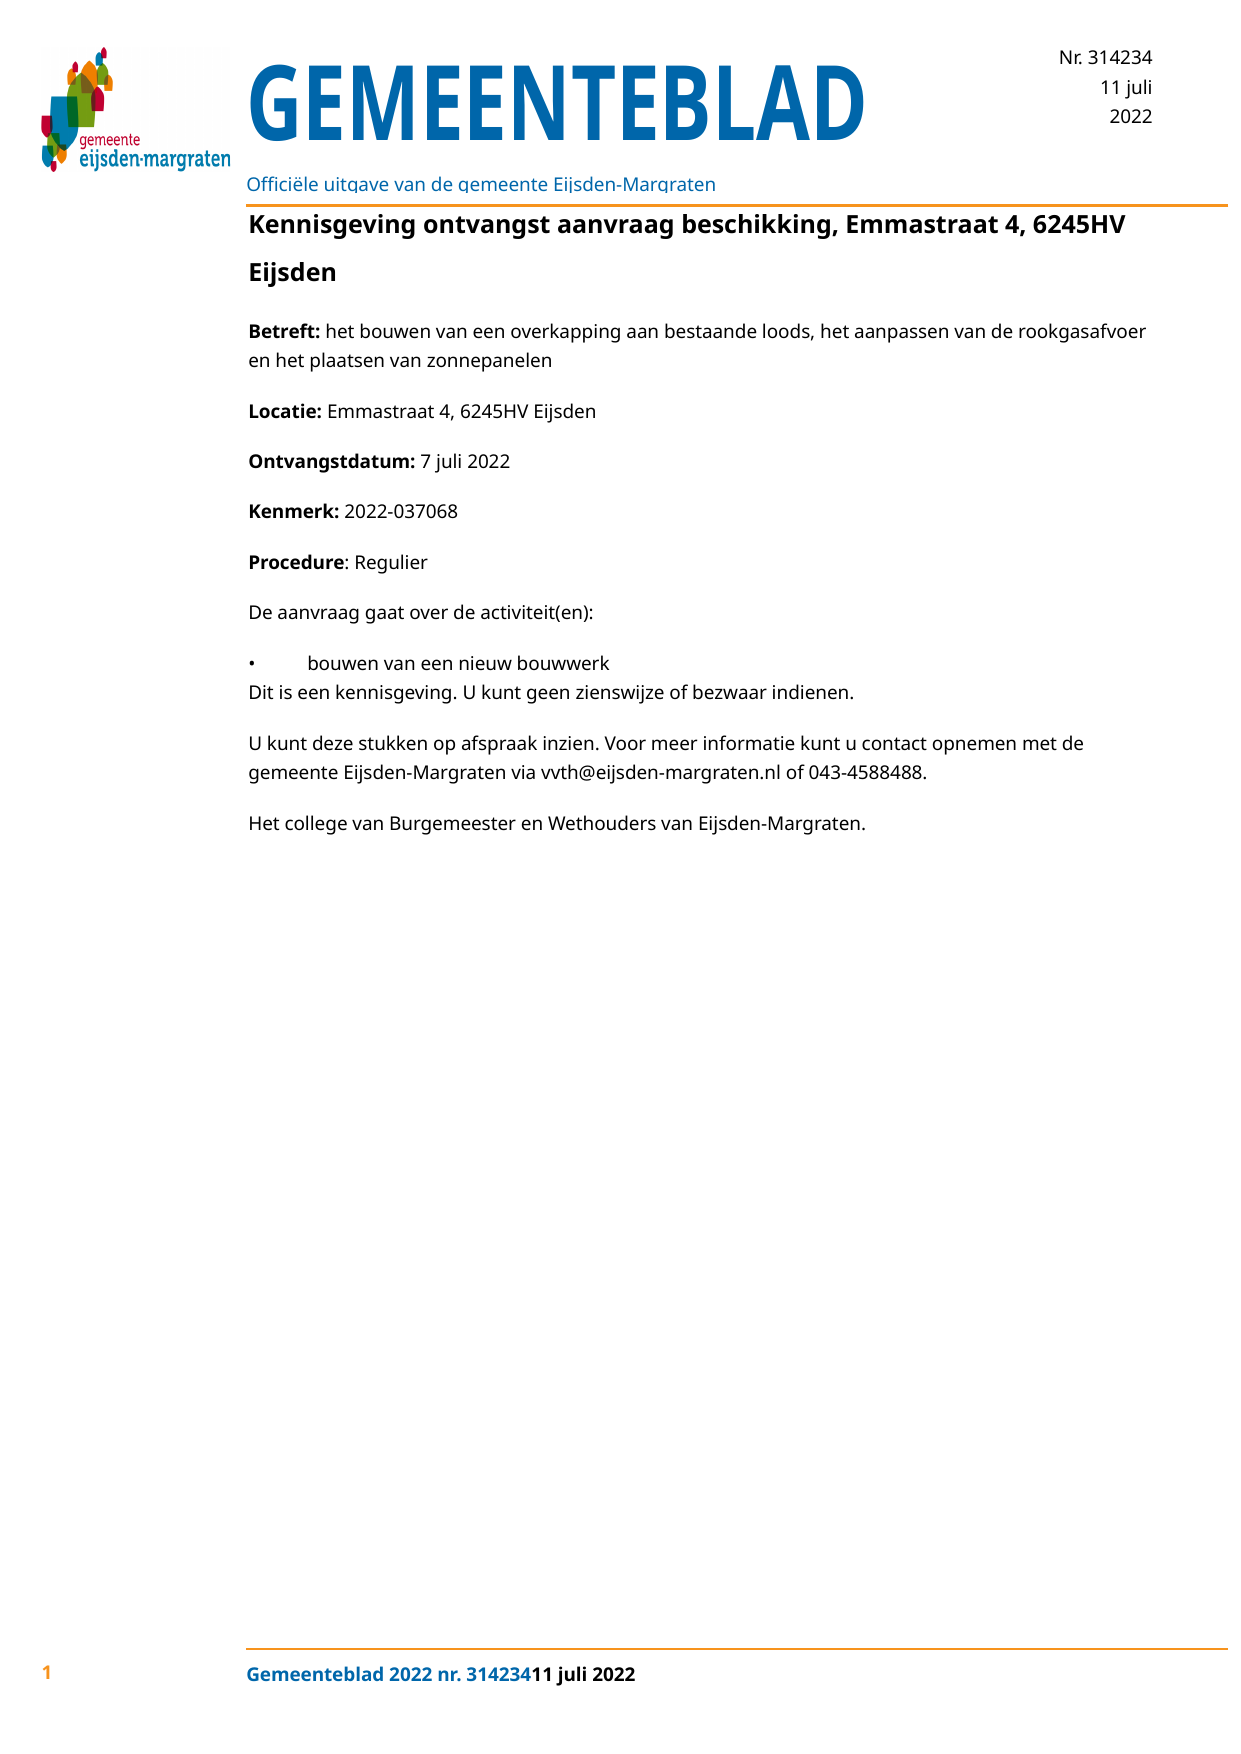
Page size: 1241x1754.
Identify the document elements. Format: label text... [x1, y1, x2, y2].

picture [41, 47, 231, 172]
text Locatie: Emmastraat 4, 6245HV Eijsden [248, 398, 1152, 424]
text U kunt deze stukken op afspraak inzien. Voor meer informatie kunt u contact opnemen met de gemeente Eijsden-Margraten via vvth@eijsden-margraten.nl of 043-4588488. [248, 730, 1152, 785]
text Het college van Burgemeester en Wethouders van Eijsden-Margraten. [248, 810, 1152, 836]
text Ontvangstdatum: 7 juli 2022 [248, 448, 1152, 474]
text Dit is een kennisgeving. U kunt geen zienswijze of bezwaar indienen. [248, 679, 1152, 705]
list bouwen van een nieuw bouwwerk [248, 650, 1152, 676]
text Betreft: het bouwen van een overkappi­ng aan bestaande loods, het aanpassen van de rookgasaf­voer en het plaatsen van zonnepane­len [248, 318, 1152, 373]
text Procedure: Regulier [248, 549, 1152, 575]
text Kennisgeving ontvangst aanvraag beschikking, Emmastraat 4, 6245HV Eijsden [248, 207, 1152, 288]
text De aanvraag gaat over de activiteit(en): [248, 599, 1152, 625]
text Kenmerk: 2022-037068 [248, 499, 1152, 524]
